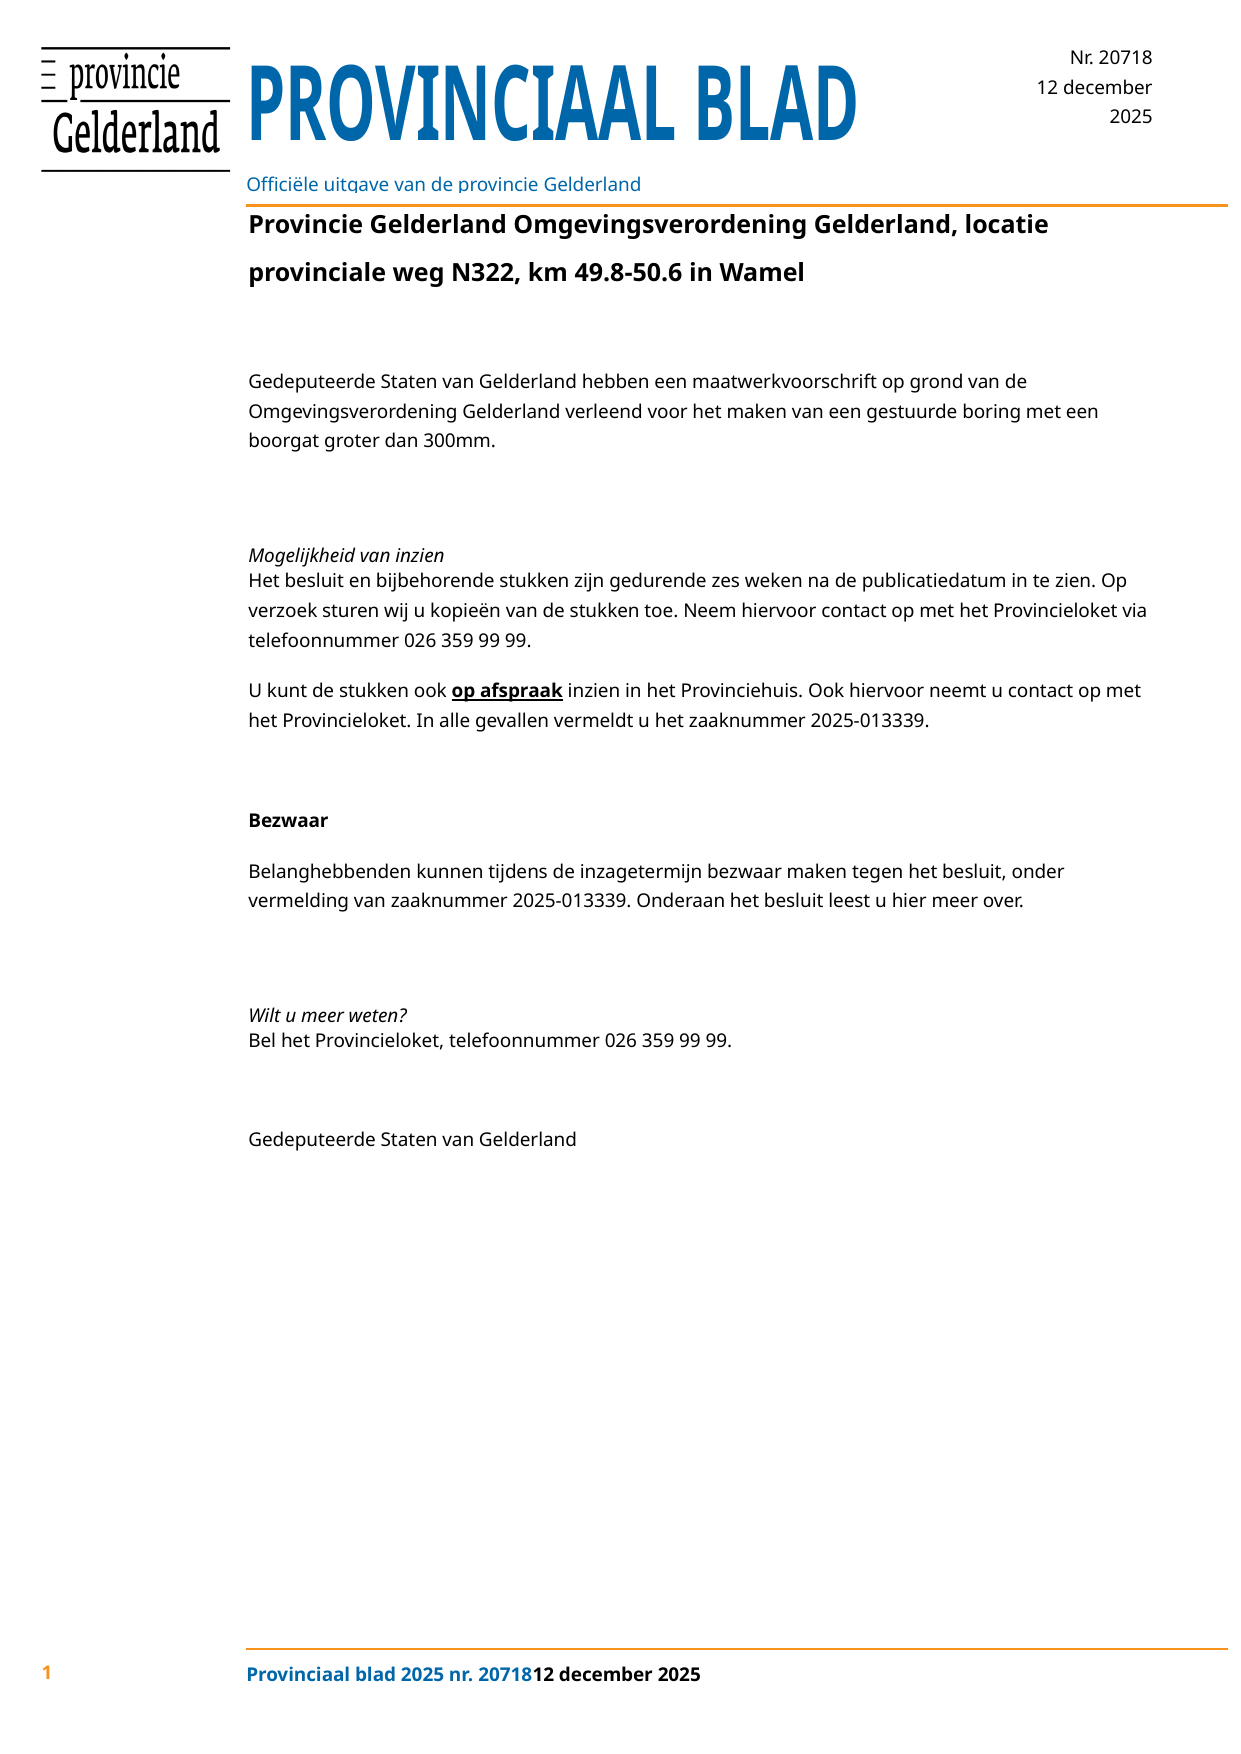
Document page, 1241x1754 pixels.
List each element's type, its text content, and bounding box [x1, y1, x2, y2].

picture [41, 47, 231, 172]
text Bezwaar [248, 808, 1152, 833]
text Belanghebbenden kunnen tijdens de inzagetermijn bezwaar maken tegen het besluit, onder vermelding van zaaknummer 2025-013339. Onderaan het besluit leest u hier meer over. [248, 858, 1152, 913]
text Provincie Gelderland Omgevingsverordening Gelderland, locatie provinciale weg N322, km 49.8-50.6 in Wamel [248, 207, 1152, 288]
text Gedeputeerde Staten van Gelderland [248, 1126, 1152, 1152]
text Bel het Provincieloket, telefoonnummer 026 359 99 99. [248, 1028, 1152, 1053]
text U kunt de stukken ook op afspraak inzien in het Provinciehuis. Ook hiervoor neemt u contact op met het Provincieloket. In alle gevallen vermeldt u het zaaknummer 2025-013339. [248, 677, 1152, 732]
text Het besluit en bijbehorende stukken zijn gedurende zes weken na de publicatiedatum in te zien. Op verzoek sturen wij u kopieën van de stukken toe. Neem hiervoor contact op met het Provincieloket via telefoonnummer 026 359 99 99. [248, 568, 1152, 652]
text Wilt u meer weten? [248, 1002, 1152, 1028]
text Gedeputeerde Staten van Gelderland hebben een maatwerkvoorschrift op grond van de Omgevingsverordening Gelderland verleend voor het maken van een gestuurde boring met een boorgat groter dan 300mm. [248, 368, 1152, 453]
text Mogelijkheid van inzien [248, 542, 1152, 568]
